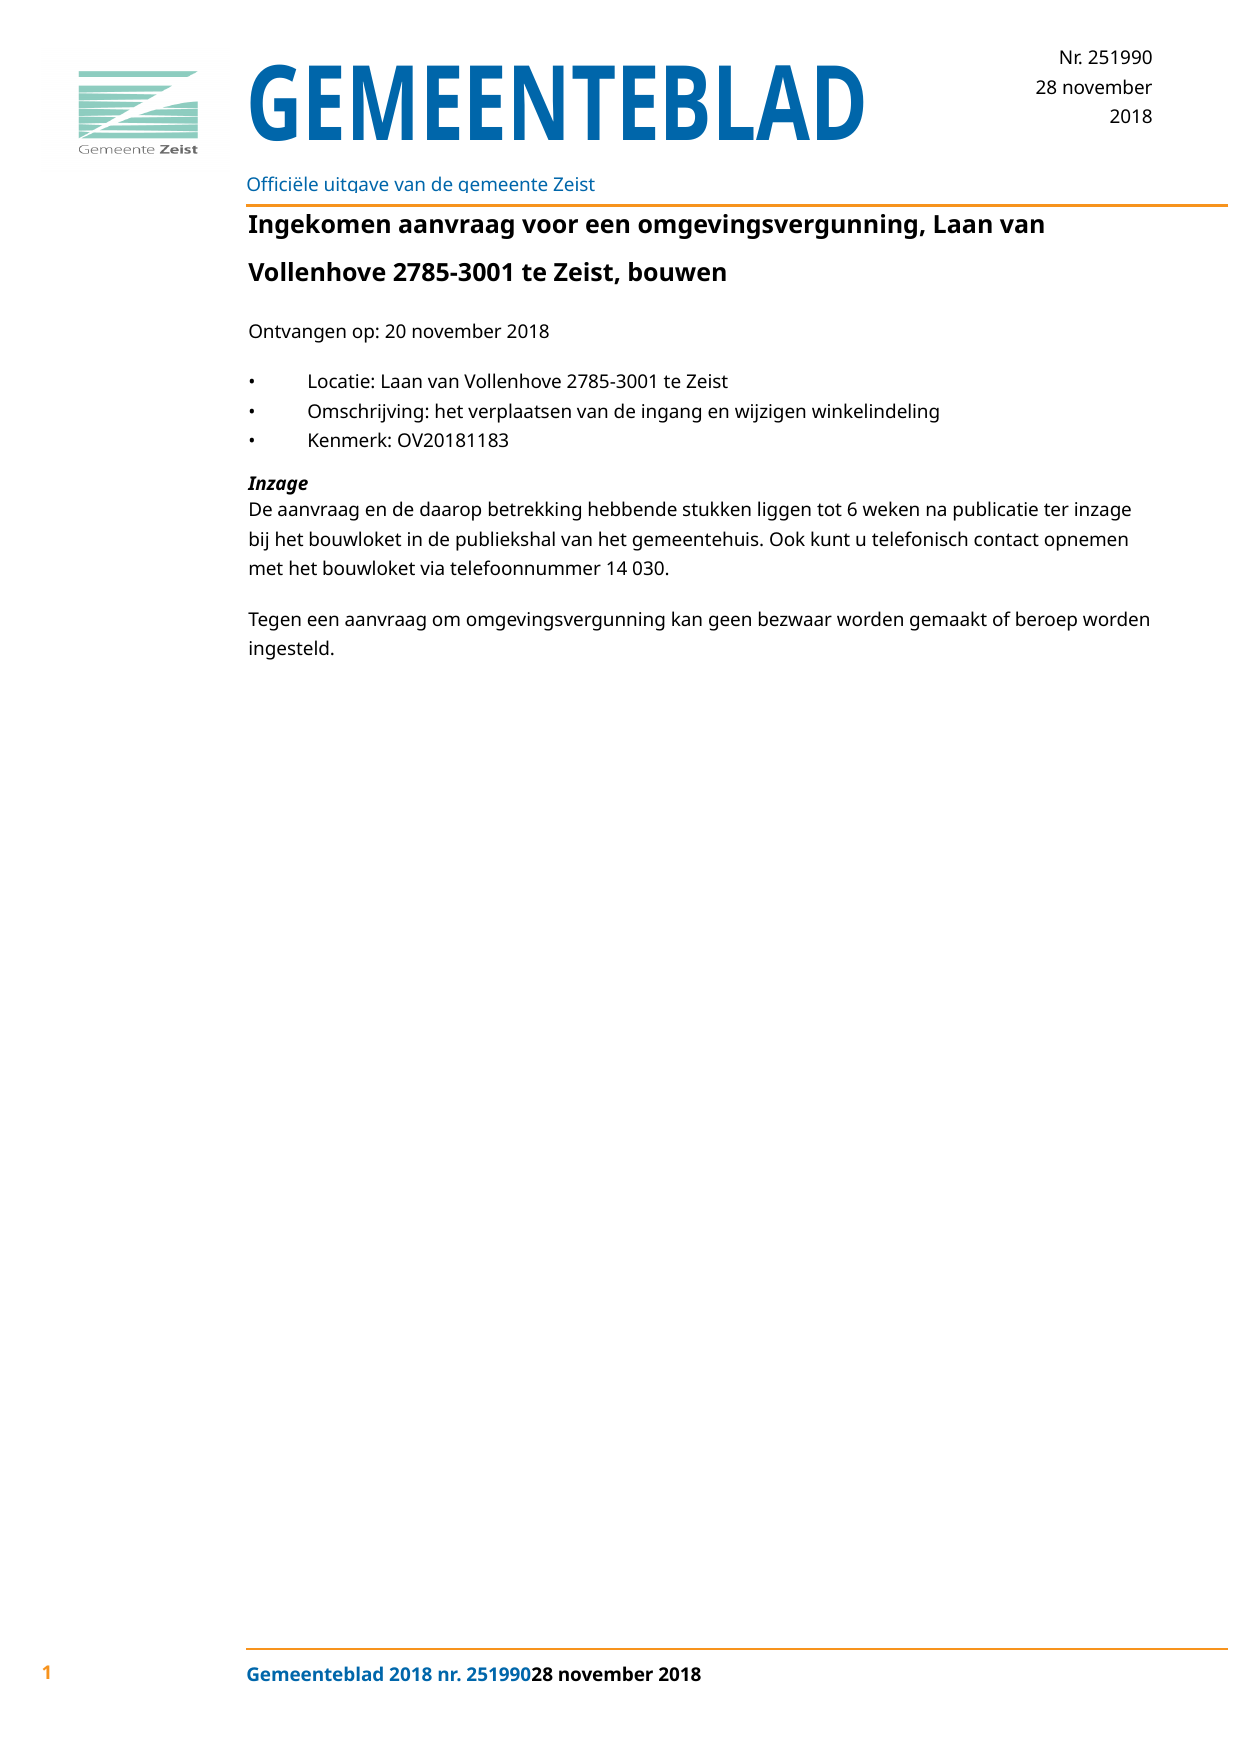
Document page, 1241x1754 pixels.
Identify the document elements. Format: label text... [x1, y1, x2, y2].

text Ingekomen aanvraag voor een omgevingsvergunning, Laan van Vollenhove 2785-3001 te Zeist, bouwen [248, 207, 1152, 288]
text De aanvraag en de daarop betrekking hebbende stukken liggen tot 6 weken na publicatie ter inzage bij het bouwloket in de publiekshal van het gemeentehuis. Ook kunt u telefonisch contact opnemen met het bouwloket via telefoonnummer 14 030. [248, 496, 1152, 581]
list Omschrijving: het verplaatsen van de ingang en wijzigen winkelindeling [248, 398, 1152, 424]
list Kenmerk: OV20181183 [248, 427, 1152, 453]
text Ontvangen op: 20 november 2018 [248, 318, 1152, 344]
text Tegen een aanvraag om omgevingsvergunning kan geen bezwaar worden gemaakt of beroep worden ingesteld. [248, 606, 1152, 661]
list Locatie: Laan van Vollenhove 2785-3001 te Zeist [248, 368, 1152, 394]
text Inzage [248, 471, 1152, 496]
picture [41, 47, 231, 172]
